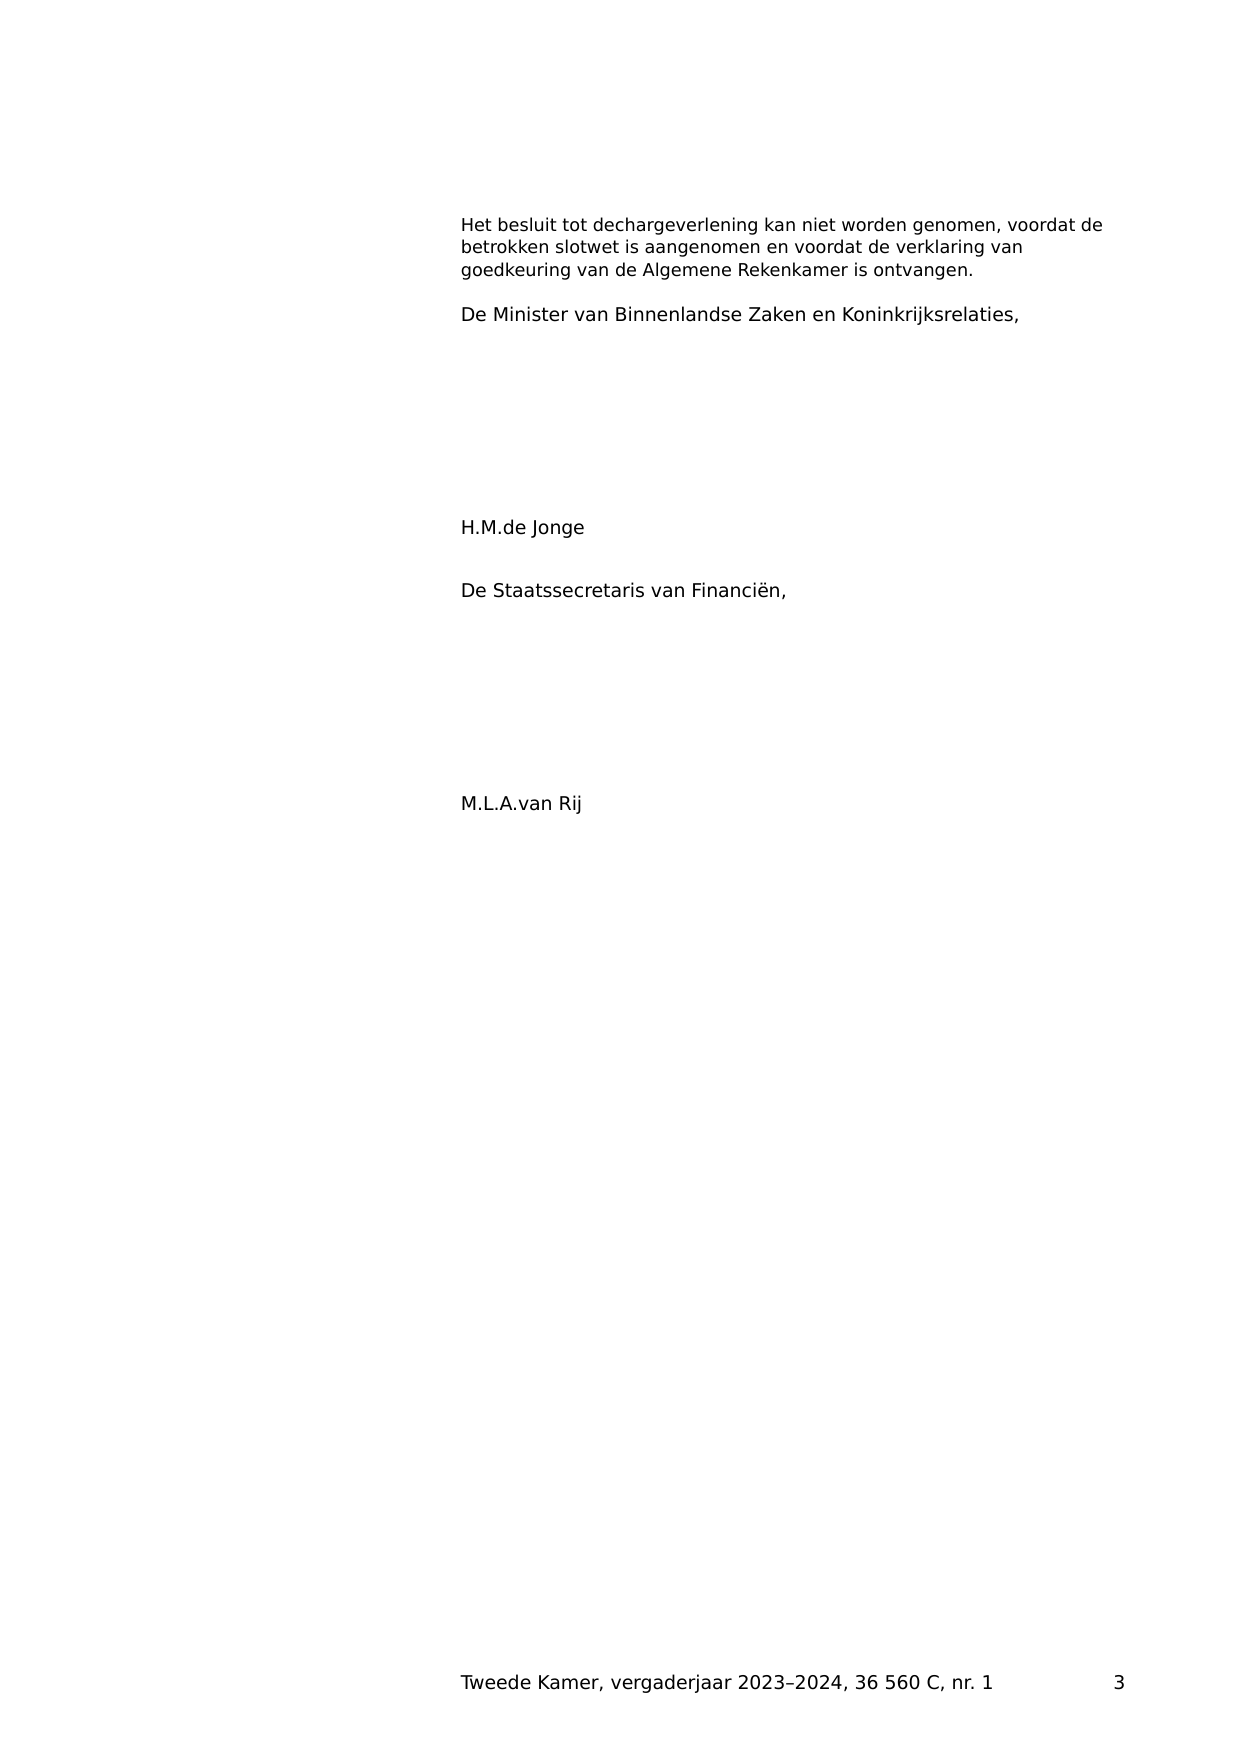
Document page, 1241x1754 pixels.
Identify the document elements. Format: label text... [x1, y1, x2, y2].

text De Staatssecretaris van Financiën, [461, 580, 1125, 602]
text Het besluit tot dechargeverlening kan niet worden genomen, voordat de betrokken slotwet is aangenomen en voordat de verklaring van goedkeuring van de Algemene Rekenkamer is ontvangen. [461, 213, 1125, 281]
text De Minister van Binnenlandse Zaken en Koninkrijksrelaties, [461, 304, 1125, 326]
text H.M.de Jonge [461, 517, 1125, 539]
text M.L.A.van Rij [461, 792, 1125, 814]
